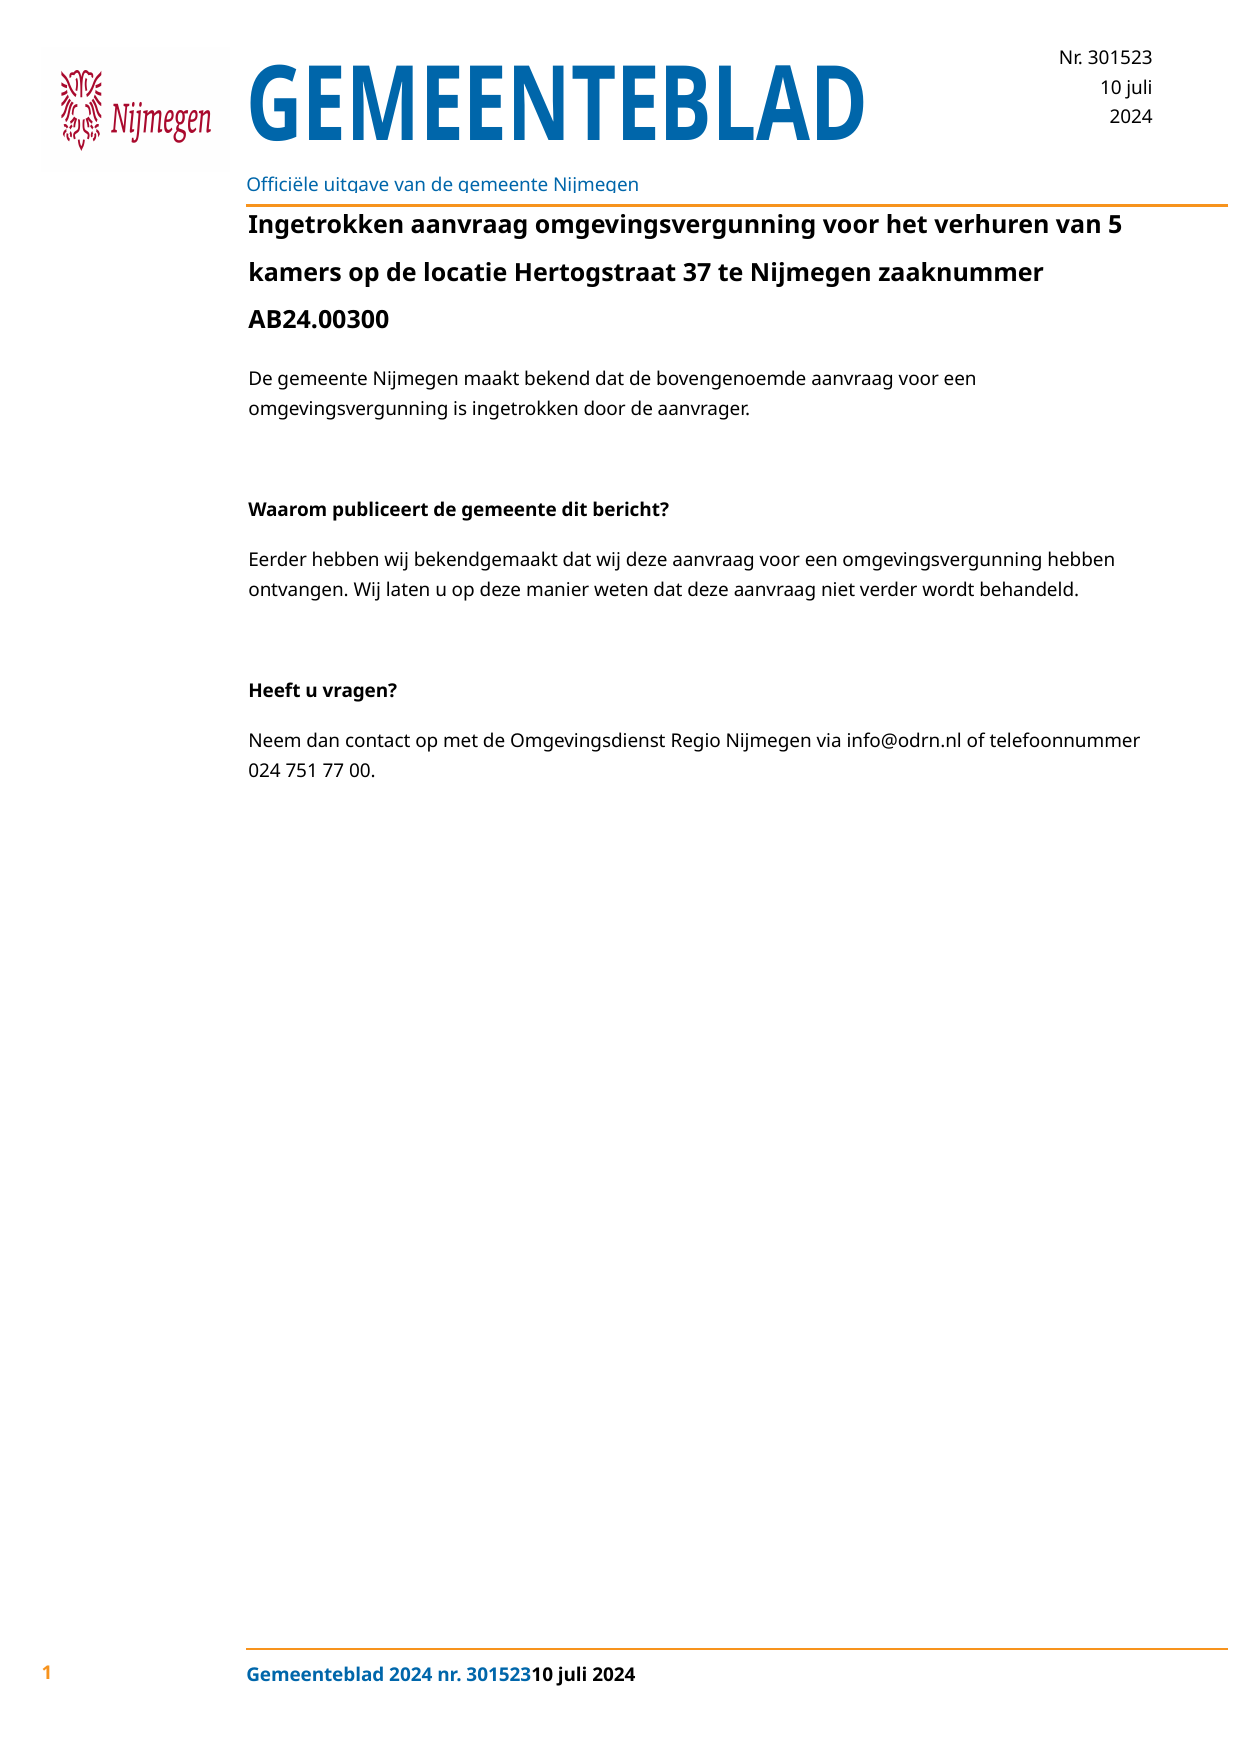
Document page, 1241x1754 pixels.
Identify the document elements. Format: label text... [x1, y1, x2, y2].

text De gemeente Nijmegen maakt bekend dat de bovengenoemde aanvraag voor een omgevingsvergunning is ingetrokken door de aanvrager. [248, 366, 1152, 421]
text Neem dan contact op met de Omgevingsdienst Regio Nijmegen via info@odrn.nl of telefoonnummer 024 751 77 00. [248, 727, 1152, 782]
text Heeft u vragen? [248, 677, 1152, 702]
text Ingetrokken aanvraag omgevingsvergunning voor het verhuren van 5 kamers op de locatie Hertogstraat 37 te Nijmegen zaaknummer AB24.00300 [248, 207, 1152, 336]
picture [41, 47, 231, 172]
text Eerder hebben wij bekendgemaakt dat wij deze aanvraag voor een omgevingsvergunning hebben ontvangen. Wij laten u op deze manier weten dat deze aanvraag niet verder wordt behandeld. [248, 546, 1152, 602]
text Waarom publiceert de gemeente dit bericht? [248, 496, 1152, 522]
